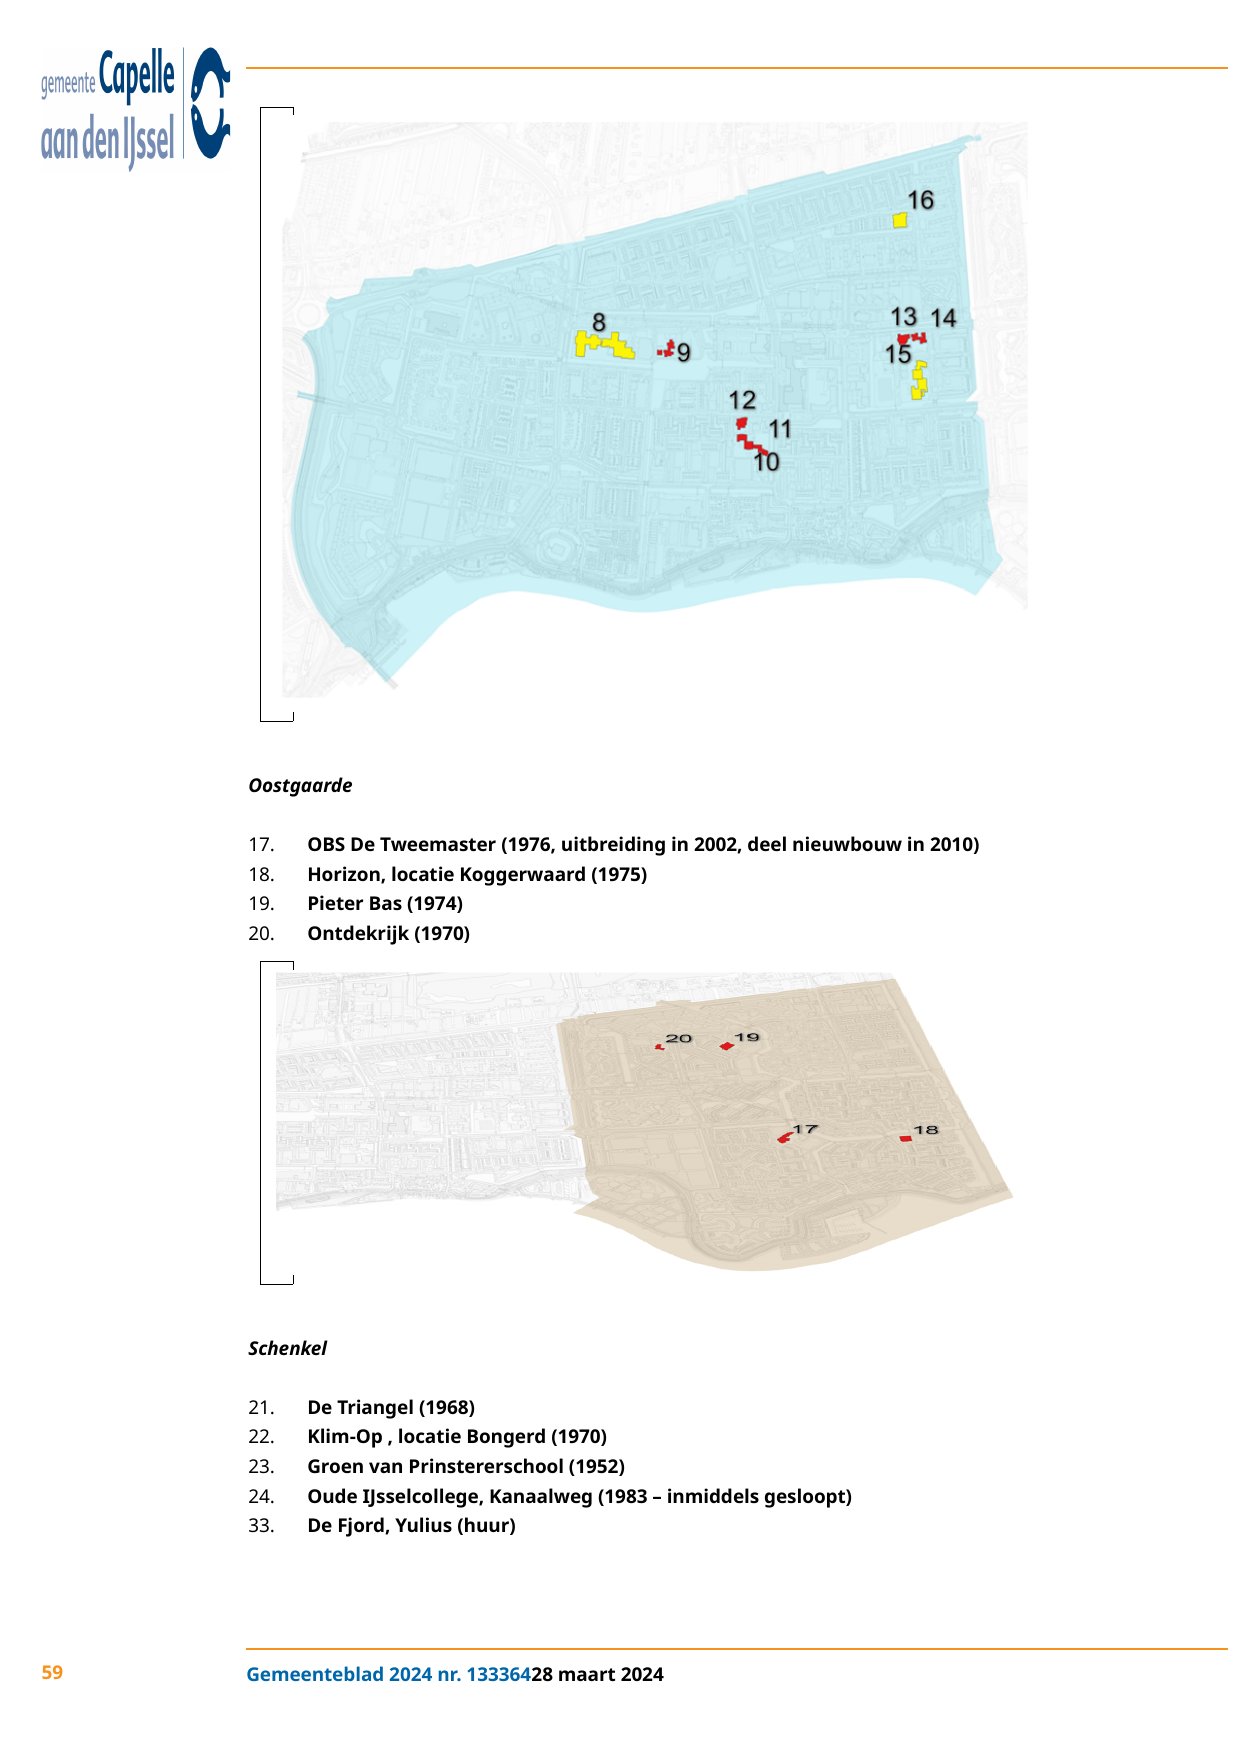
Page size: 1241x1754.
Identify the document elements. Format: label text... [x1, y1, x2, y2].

text Oostgaarde [248, 772, 1152, 798]
picture [41, 47, 231, 172]
picture [268, 970, 1036, 1275]
list OBS De Tweemaster (1976, uitbreiding in 2002, deel nieuwbouw in 2010) [248, 831, 1152, 857]
list De Fjord, Yulius (huur) [248, 1512, 1152, 1538]
list Pieter Bas (1974) [248, 890, 1152, 916]
list Oude IJsselcollege, Kanaalweg (1983 – inmiddels gesloopt) [248, 1483, 1152, 1508]
picture [268, 115, 1036, 712]
text Schenkel [248, 1335, 1152, 1361]
list Groen van Prinstererschool (1952) [248, 1453, 1152, 1479]
list Horizon, locatie Koggerwaard (1975) [248, 861, 1152, 886]
list Klim-Op , locatie Bongerd (1970) [248, 1424, 1152, 1449]
list Ontdekrijk (1970) [248, 920, 1152, 946]
list De Triangel (1968) [248, 1394, 1152, 1420]
